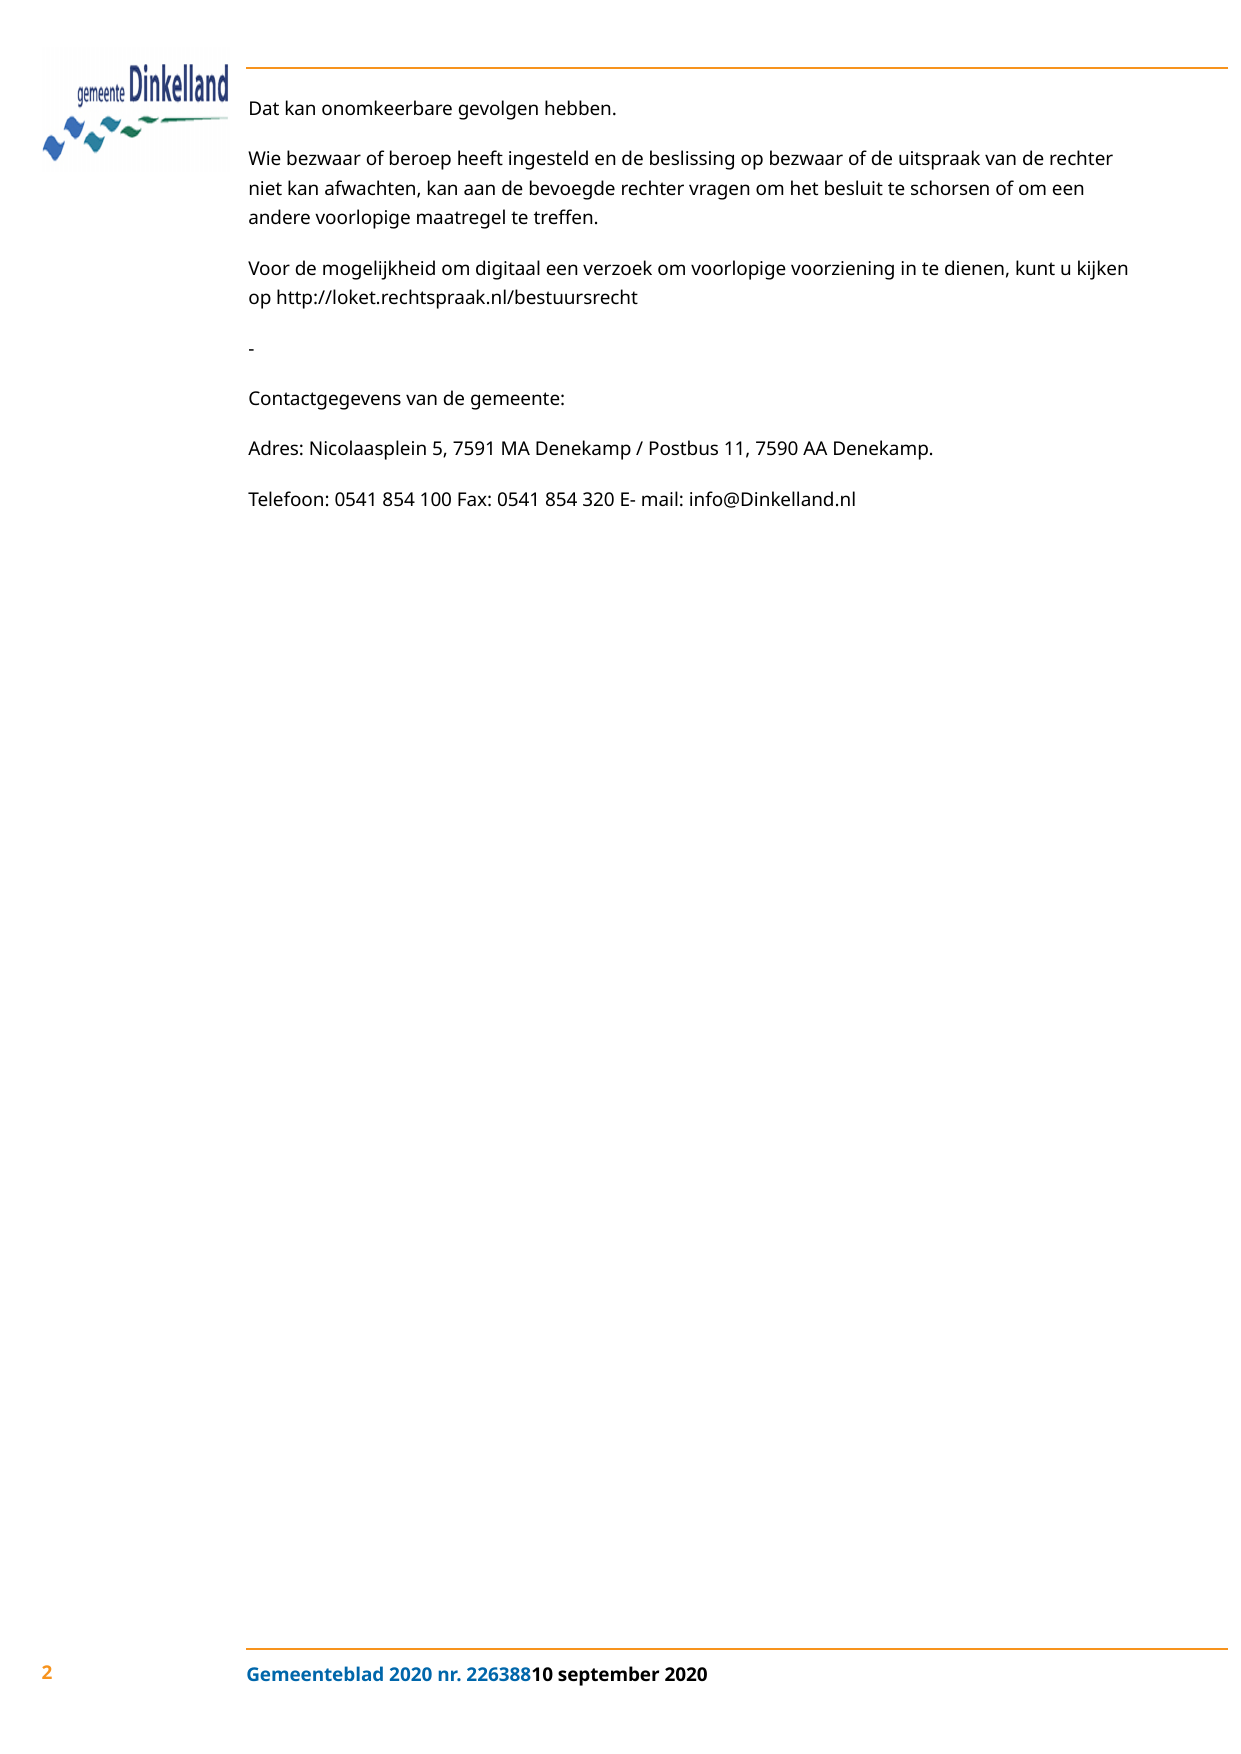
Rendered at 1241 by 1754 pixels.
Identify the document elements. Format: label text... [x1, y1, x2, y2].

text Telefoon: 0541 854 100 Fax: 0541 854 320 E- mail: info@Dinkelland.nl [248, 486, 1152, 512]
text - [248, 335, 1152, 361]
text Wie bezwaar of beroep heeft ingesteld en de beslissing op bezwaar of de uitspraak van de rechter niet kan afwachten, kan aan de bevoegde rechter vragen om het besluit te schorsen of om een andere voorlopige maatregel te treffen. [248, 145, 1152, 230]
text Voor de mogelijkheid om digitaal een verzoek om voorlopige voorziening in te dienen, kunt u kijken op http://loket.rechtspraak.nl/bestuursrecht [248, 255, 1152, 310]
text Dat kan onomkeerbare gevolgen hebben. [248, 95, 1152, 121]
text Adres: Nicolaasplein 5, 7591 MA Denekamp / Postbus 11, 7590 AA Denekamp. [248, 436, 1152, 461]
picture [41, 47, 231, 172]
text Contactgegevens van de gemeente: [248, 385, 1152, 411]
